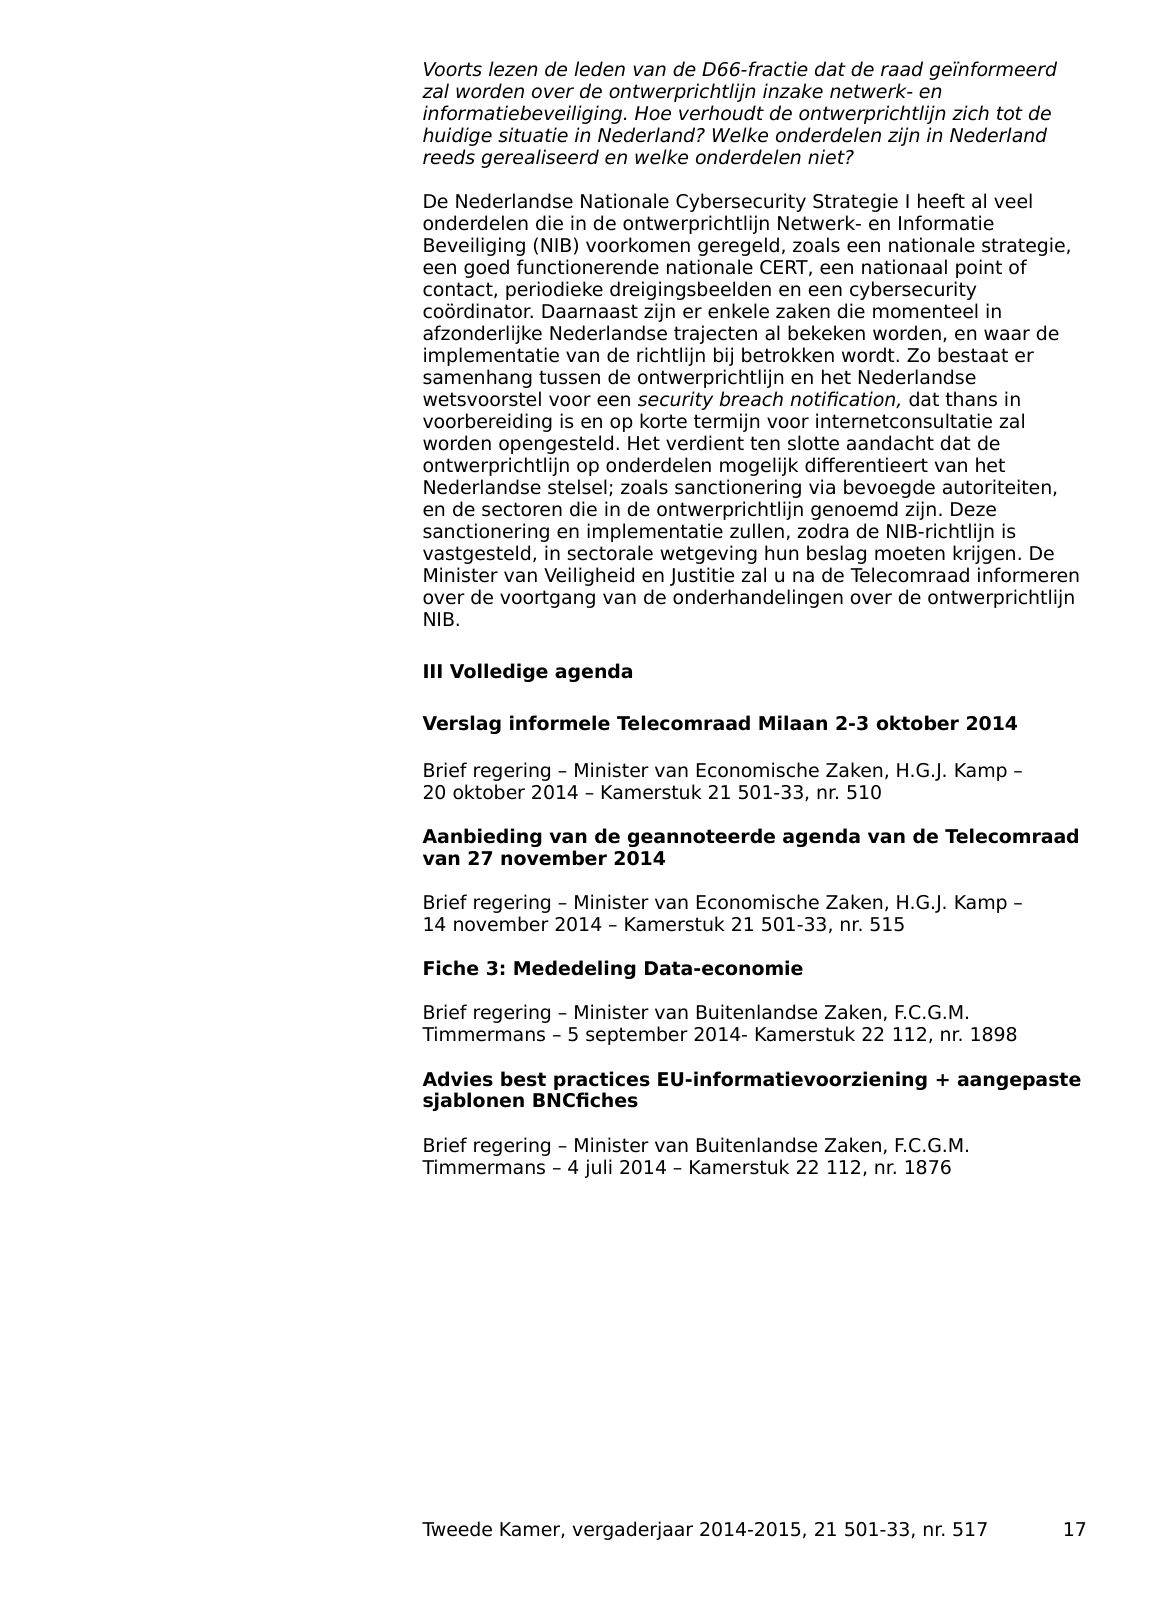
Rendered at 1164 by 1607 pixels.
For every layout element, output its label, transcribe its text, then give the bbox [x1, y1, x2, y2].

text De Nederlandse Nationale Cybersecurity Strategie I heeft al veel onderdelen die in de ontwerprichtlijn Netwerk- en Informatie Beveiliging (NIB) voorkomen geregeld, zoals een nationale strategie, een goed functionerende nationale CERT, een nationaal point of contact, periodieke dreigingsbeelden en een cybersecurity coördinator. Daarnaast zijn er enkele zaken die momenteel in afzonderlijke Nederlandse trajecten al bekeken worden, en waar de implementatie van de richtlijn bij betrokken wordt. Zo bestaat er samenhang tussen de ontwerprichtlijn en het Nederlandse wetsvoorstel voor een security breach notification, dat thans in voorbereiding is en op korte termijn voor internetconsultatie zal worden opengesteld. Het verdient ten slotte aandacht dat de ontwerprichtlijn op onderdelen mogelijk differentieert van het Nederlandse stelsel; zoals sanctionering via bevoegde autoriteiten, en de sectoren die in de ontwerprichtlijn genoemd zijn. Deze sanctionering en implementatie zullen, zodra de NIB-richtlijn is vastgesteld, in sectorale wetgeving hun beslag moeten krijgen. De Minister van Veiligheid en Justitie zal u na de Telecomraad informeren over de voortgang van de onderhandelingen over de ontwerprichtlijn NIB. [422, 191, 1087, 631]
subtitle Fiche 3: Mededeling Data-economie [422, 958, 1087, 980]
subtitle III Volledige agenda [422, 661, 1087, 683]
text Brief regering – Minister van Economische Zaken, H.G.J. Kamp – 14 november 2014 – Kamerstuk 21 501-33, nr. 515 [422, 892, 1087, 936]
subtitle Advies best practices EU-informatievoorziening + aangepaste sjablonen BNCfiches [422, 1068, 1087, 1112]
subtitle Aanbieding van de geannoteerde agenda van de Telecomraad van 27 november 2014 [422, 826, 1087, 870]
text Brief regering – Minister van Buitenlandse Zaken, F.C.G.M. Timmermans – 4 juli 2014 – Kamerstuk 22 112, nr. 1876 [422, 1134, 1087, 1178]
text Voorts lezen de leden van de D66-fractie dat de raad geïnformeerd zal worden over de ontwerprichtlijn inzake netwerk- en informatiebeveiliging. Hoe verhoudt de ontwerprichtlijn zich tot de huidige situatie in Nederland? Welke onderdelen zijn in Nederland reeds gerealiseerd en welke onderdelen niet? [422, 59, 1087, 169]
subtitle Verslag informele Telecomraad Milaan 2-3 oktober 2014 [422, 713, 1087, 735]
text Brief regering – Minister van Buitenlandse Zaken, F.C.G.M. Timmermans – 5 september 2014- Kamerstuk 22 112, nr. 1898 [422, 1002, 1087, 1046]
text Brief regering – Minister van Economische Zaken, H.G.J. Kamp – 20 oktober 2014 – Kamerstuk 21 501-33, nr. 510 [422, 760, 1087, 804]
